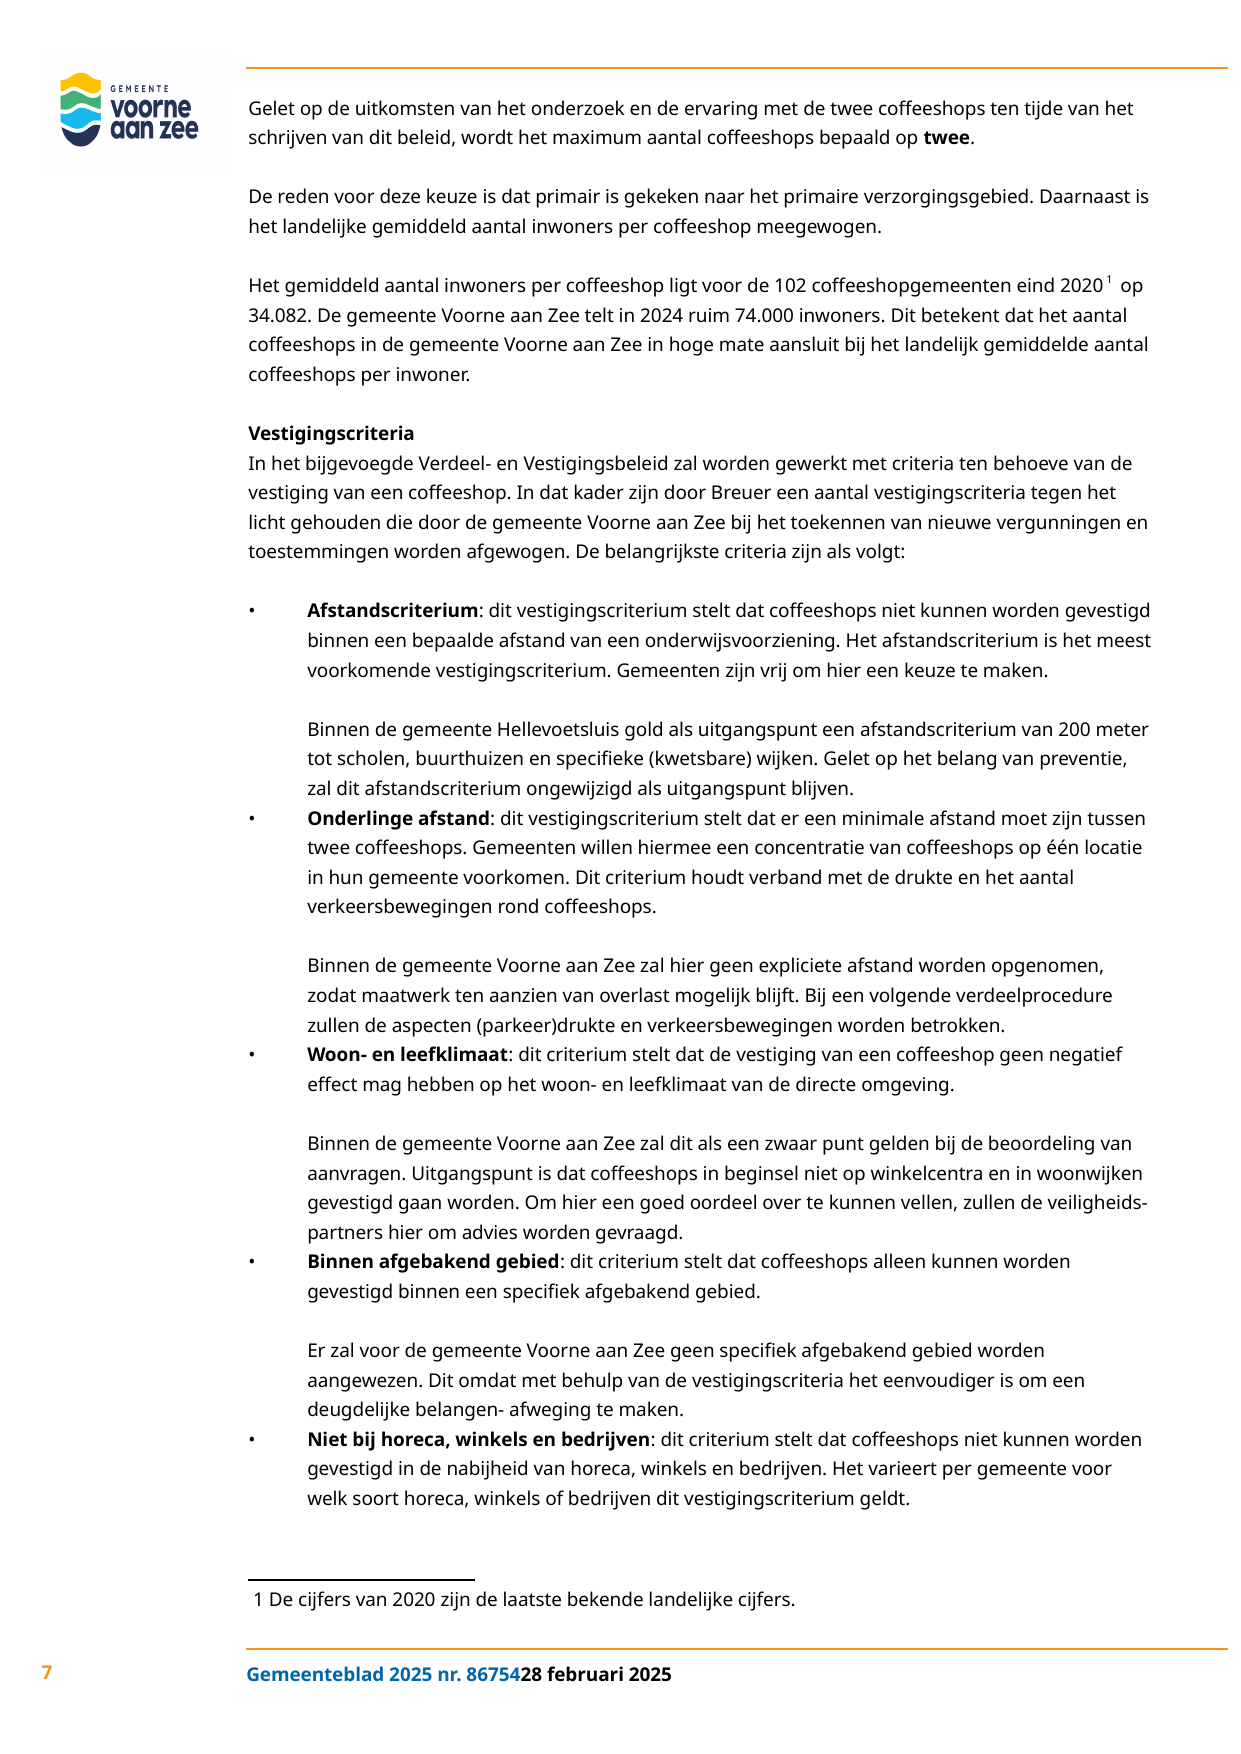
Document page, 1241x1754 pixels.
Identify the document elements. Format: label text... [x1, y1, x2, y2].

list Binnen de gemeente Voorne aan Zee zal dit als een zwaar punt gelden bij de beoordeling van aanvragen. Uitgangspunt is dat coffeeshops in beginsel niet op winkelcentra en in woonwijken gevestigd gaan worden. Om hier een goed oordeel over te kunnen vellen, zullen de veiligheids- partners hier om advies worden gevraagd. [248, 1130, 1152, 1245]
list Er zal voor de gemeente Voorne aan Zee geen specifiek afgebakend gebied worden aangewezen. Dit omdat met behulp van de vestigingscriteria het eenvoudiger is om een deugdelijke belangen- afweging te maken. [248, 1337, 1152, 1422]
picture [41, 47, 231, 172]
list Niet bij horeca, winkels en bedrijven: dit criterium stelt dat coffeeshops niet kunnen worden gevestigd in de nabijheid van horeca, winkels en bedrijven. Het varieert per gemeente voor welk soort horeca, winkels of bedrijven dit vestigingscriterium geldt. [248, 1426, 1152, 1511]
list Binnen afgebakend gebied: dit criterium stelt dat coffeeshops alleen kunnen worden gevestigd binnen een specifiek afgebakend gebied. [248, 1248, 1152, 1304]
text De cijfers van 2020 zijn de laatste bekende landelijke cijfers. [248, 1586, 1152, 1612]
list Onderlinge afstand: dit vestigingscriterium stelt dat er een minimale afstand moet zijn tussen twee coffeeshops. Gemeenten willen hiermee een concentratie van coffeeshops op één locatie in hun gemeente voorkomen. Dit criterium houdt verband met de drukte en het aantal verkeersbewegingen rond coffeeshops. [248, 805, 1152, 919]
text In het bijgevoegde Verdeel- en Vestigingsbeleid zal worden gewerkt met criteria ten behoeve van de vestiging van een coffeeshop. In dat kader zijn door Breuer een aantal vestigingscriteria tegen het licht gehouden die door de gemeente Voorne aan Zee bij het toekennen van nieuwe vergunningen en toestemmingen worden afgewogen. De belangrijkste criteria zijn als volgt: [248, 450, 1152, 564]
list Woon- en leefklimaat: dit criterium stelt dat de vestiging van een coffeeshop geen negatief effect mag hebben op het woon- en leefklimaat van de directe omgeving. [248, 1041, 1152, 1097]
text Het gemiddeld aantal inwoners per coffeeshop ligt voor de 102 coffeeshopgemeenten eind 2020 op [248, 272, 1152, 298]
list Binnen de gemeente Hellevoetsluis gold als uitgangspunt een afstandscriterium van 200 meter tot scholen, buurthuizen en specifieke (kwetsbare) wijken. Gelet op het belang van preventie, zal dit afstandscriterium ongewijzigd als uitgangspunt blijven. [248, 716, 1152, 801]
list Binnen de gemeente Voorne aan Zee zal hier geen expliciete afstand worden opgenomen, zodat maatwerk ten aanzien van overlast mogelijk blijft. Bij een volgende verdeelprocedure zullen de aspecten (parkeer)drukte en verkeersbewegingen worden betrokken. [248, 953, 1152, 1038]
text De reden voor deze keuze is dat primair is gekeken naar het primaire verzorgingsgebied. Daarnaast is het landelijke gemiddeld aantal inwoners per coffeeshop meegewogen. [248, 183, 1152, 239]
list Afstandscriterium: dit vestigingscriterium stelt dat coffeeshops niet kunnen worden gevestigd binnen een bepaalde afstand van een onderwijsvoorziening. Het afstandscriterium is het meest voorkomende vestigingscriterium. Gemeenten zijn vrij om hier een keuze te maken. [248, 598, 1152, 683]
text Gelet op de uitkomsten van het onderzoek en de ervaring met de twee coffeeshops ten tijde van het schrijven van dit beleid, wordt het maximum aantal coffeeshops bepaald op twee. [248, 95, 1152, 150]
text Vestigingscriteria [248, 420, 1152, 446]
text 34.082. De gemeente Voorne aan Zee telt in 2024 ruim 74.000 inwoners. Dit betekent dat het aantal coffeeshops in de gemeente Voorne aan Zee in hoge mate aansluit bij het landelijk gemiddelde aantal coffeeshops per inwoner. [248, 302, 1152, 387]
